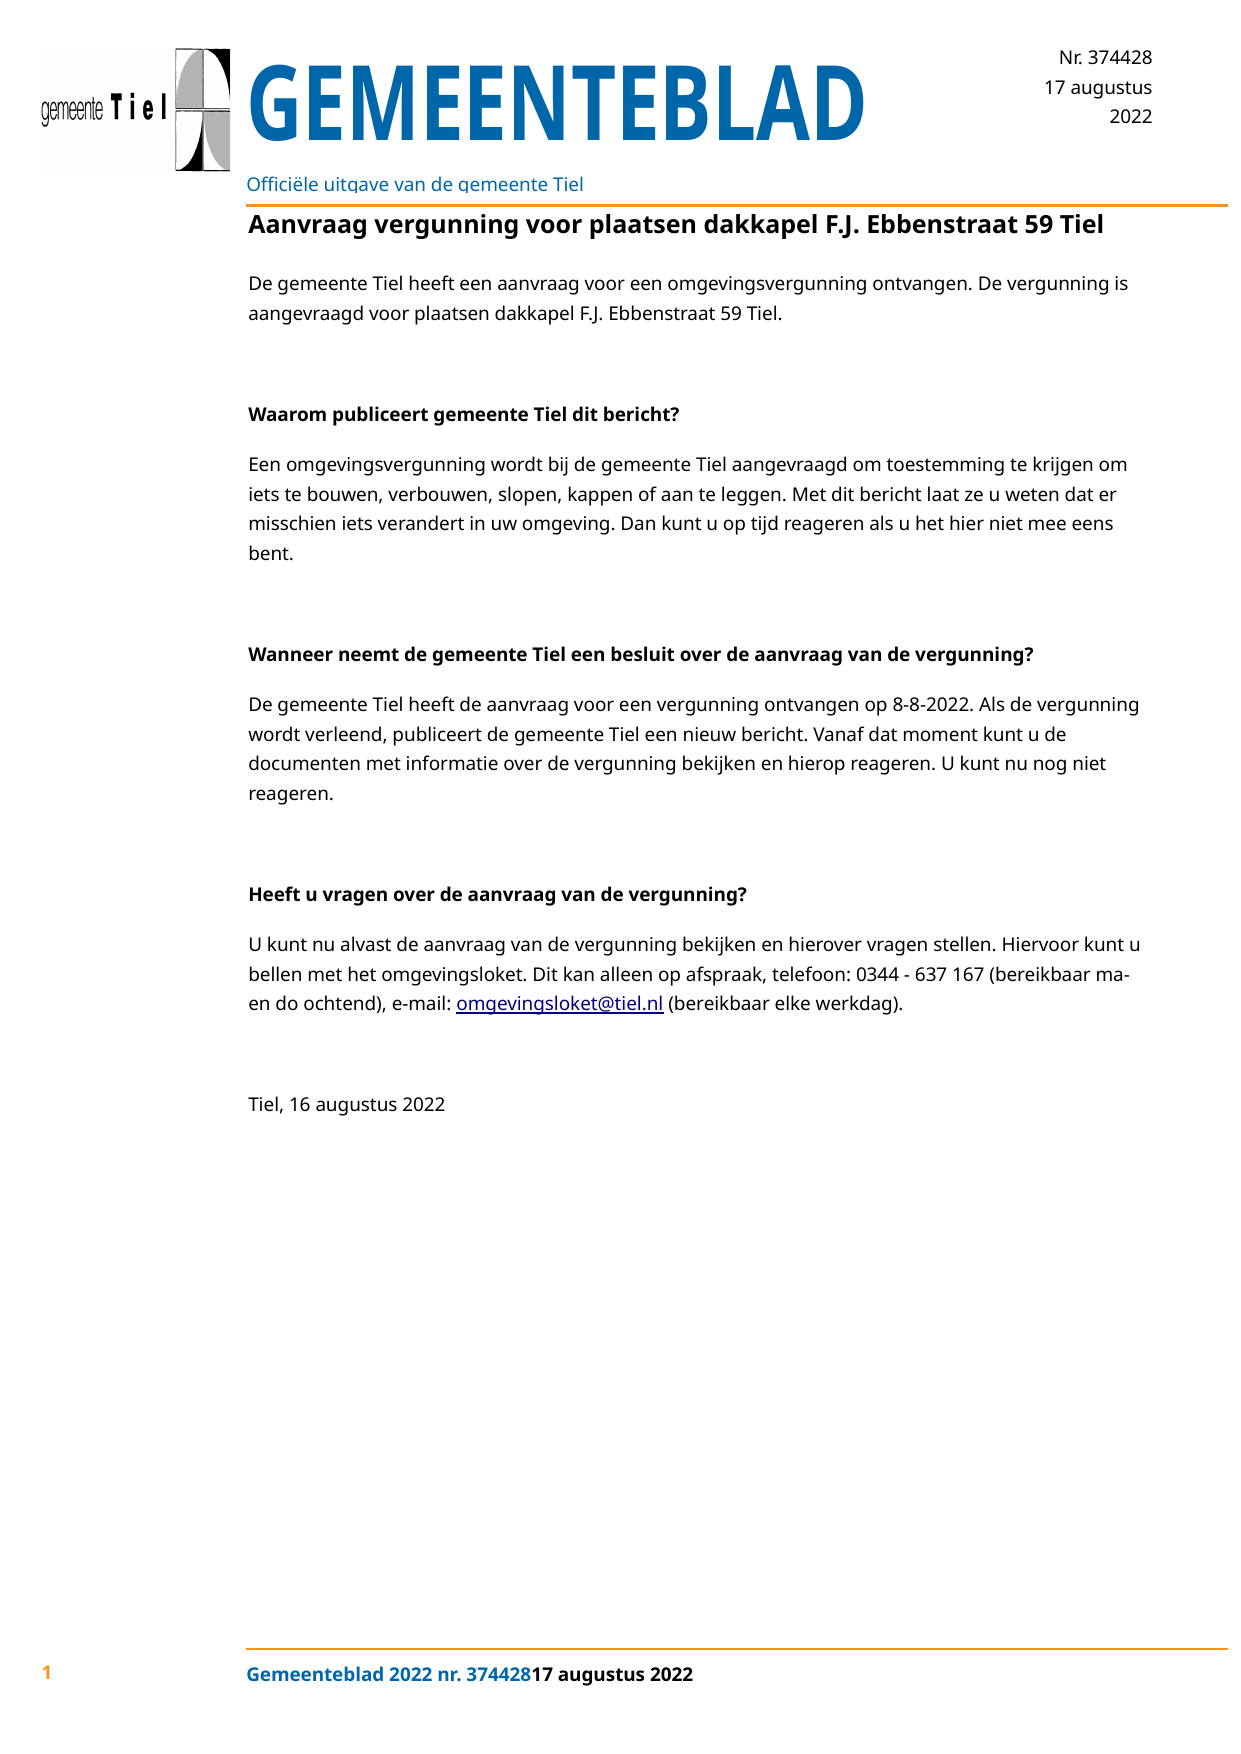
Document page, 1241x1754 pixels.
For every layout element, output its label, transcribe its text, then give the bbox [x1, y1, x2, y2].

text Waarom publiceert gemeente Tiel dit bericht? [248, 401, 1152, 426]
text Wanneer neemt de gemeente Tiel een besluit over de aanvraag van de vergunning? [248, 641, 1152, 666]
text Aanvraag vergunning voor plaatsen dakkapel F.J. Ebbenstraat 59 Tiel [248, 207, 1152, 241]
text De gemeente Tiel heeft een aanvraag voor een omgevingsvergunning ontvangen. De vergunning is aangevraagd voor plaatsen dakkapel F.J. Ebbenstraat 59 Tiel. [248, 270, 1152, 326]
text Heeft u vragen over de aanvraag van de vergunning? [248, 881, 1152, 906]
picture [41, 47, 231, 172]
text Een omgevingsvergunning wordt bij de gemeente Tiel aangevraagd om toestemming te krijgen om iets te bouwen, verbouwen, slopen, kappen of aan te leggen. Met dit bericht laat ze u weten dat er misschien iets verandert in uw omgeving. Dan kunt u op tijd reageren als u het hier niet mee eens bent. [248, 451, 1152, 566]
text U kunt nu alvast de aanvraag van de vergunning bekijken en hierover vragen stellen. Hiervoor kunt u bellen met het omgevingsloket. Dit kan alleen op afspraak, telefoon: 0344 - 637 167 (bereikbaar ma-en do ochtend), e-mail: omgevingsloket@tiel.nl (bereikbaar elke werkdag). [248, 931, 1152, 1016]
text De gemeente Tiel heeft de aanvraag voor een vergunning ontvangen op 8-8-2022. Als de vergunning wordt verleend, publiceert de gemeente Tiel een nieuw bericht. Vanaf dat moment kunt u de documenten met informatie over de vergunning bekijken en hierop reageren. U kunt nu nog niet reageren. [248, 691, 1152, 806]
text Tiel, 16 augustus 2022 [248, 1091, 1152, 1117]
